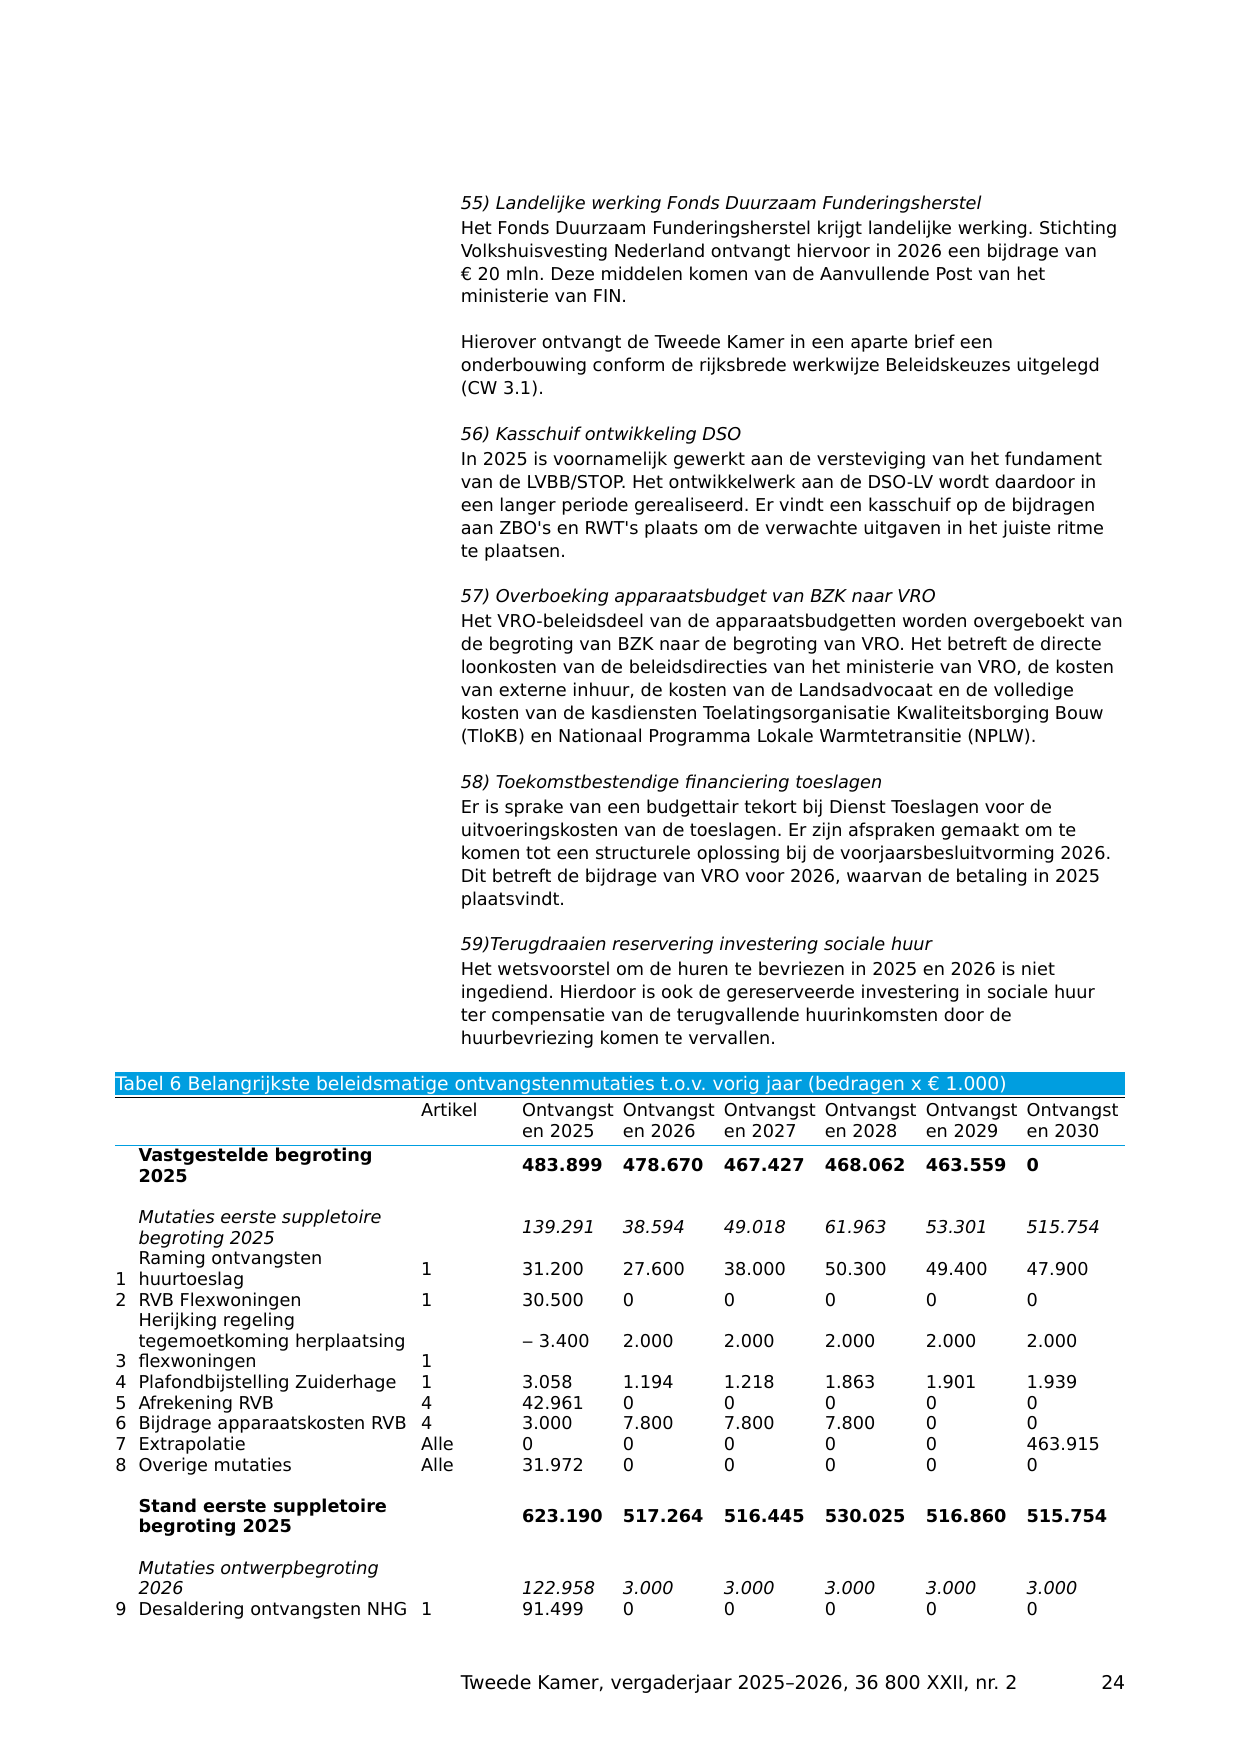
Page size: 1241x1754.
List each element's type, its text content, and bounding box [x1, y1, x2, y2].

table_cell Artikel [418, 1098, 519, 1144]
table_cell 0 [822, 1290, 923, 1310]
table_cell 30.500 [519, 1290, 620, 1310]
table_cell Plafondbijstelling Zuiderhage [135, 1372, 418, 1393]
table_cell 0 [1024, 1393, 1125, 1413]
table_cell [418, 1146, 519, 1186]
table_cell [135, 1537, 418, 1558]
table_cell 8 [115, 1455, 135, 1475]
table_cell Overige mutaties [135, 1455, 418, 1475]
table_cell 1.863 [822, 1372, 923, 1393]
table_cell Ontvangsten 2030 [1024, 1098, 1125, 1144]
table_cell [519, 1186, 620, 1207]
table_cell 3.000 [721, 1558, 822, 1599]
table_cell 467.427 [721, 1146, 822, 1186]
table_cell 515.754 [1024, 1496, 1125, 1537]
table_cell 49.018 [721, 1207, 822, 1248]
table_cell [115, 1098, 135, 1144]
table_cell Ontvangsten 2025 [519, 1098, 620, 1144]
table_cell 5 [115, 1393, 135, 1413]
text In 2025 is voornamelijk gewerkt aan de versteviging van het fundament van de LVBB/STOP. Het ontwikkelwerk aan de DSO-LV wordt daardoor in een langer periode gerealiseerd. Er vindt een kasschuif op de bijdragen aan ZBO's en RWT's plaats om de verwachte uitgaven in het juiste ritme te plaatsen. [461, 447, 1125, 562]
table_cell [135, 1475, 418, 1496]
table_cell [135, 1098, 418, 1144]
table_cell 0 [721, 1290, 822, 1310]
table_cell [822, 1537, 923, 1558]
table_cell 0 [822, 1393, 923, 1413]
table_cell 478.670 [620, 1146, 721, 1186]
table_cell [519, 1475, 620, 1496]
table_cell 2.000 [923, 1310, 1023, 1372]
table_cell 0 [519, 1434, 620, 1454]
table_cell 516.860 [923, 1496, 1023, 1537]
table_cell 0 [620, 1290, 721, 1310]
table_cell 530.025 [822, 1496, 923, 1537]
table_cell 0 [721, 1599, 822, 1619]
table_cell Alle [418, 1434, 519, 1454]
table_cell 53.301 [923, 1207, 1023, 1248]
table_cell [115, 1207, 135, 1248]
text 59)Terugdraaien reservering investering sociale huur [461, 932, 1125, 955]
table_cell [923, 1537, 1023, 1558]
text Het VRO-beleidsdeel van de apparaatsbudgetten worden overgeboekt van de begroting van BZK naar de begroting van VRO. Het betreft de directe loonkosten van de beleidsdirecties van het ministerie van VRO, de kosten van externe inhuur, de kosten van de Landsadvocaat en de volledige kosten van de kasdiensten Toelatingsorganisatie Kwaliteitsborging Bouw (TloKB) en Nationaal Programma Lokale Warmtetransitie (NPLW). [461, 609, 1125, 747]
table_cell 1.939 [1024, 1372, 1125, 1393]
table_cell 3.000 [822, 1558, 923, 1599]
table_cell [923, 1475, 1023, 1496]
table_cell [418, 1537, 519, 1558]
table_cell Extrapolatie [135, 1434, 418, 1454]
table_cell [721, 1186, 822, 1207]
table_cell 0 [822, 1599, 923, 1619]
table_cell 122.958 [519, 1558, 620, 1599]
table_cell Mutaties ontwerpbegroting 2026 [135, 1558, 418, 1599]
table_cell [1024, 1475, 1125, 1496]
table_cell 1 [418, 1310, 519, 1372]
table_cell 3.000 [620, 1558, 721, 1599]
table_cell [115, 1537, 135, 1558]
table_cell [135, 1186, 418, 1207]
table_cell 516.445 [721, 1496, 822, 1537]
text Het Fonds Duurzaam Funderingsherstel krijgt landelijke werking. Stichting Volkshuisvesting Nederland ontvangt hiervoor in 2026 een bijdrage van € 20 mln. Deze middelen komen van de Aanvullende Post van het ministerie van FIN. [461, 216, 1125, 307]
table_cell 1.194 [620, 1372, 721, 1393]
text 58) Toekomstbestendige financiering toeslagen [461, 770, 1125, 793]
table_cell [620, 1475, 721, 1496]
table_cell Ontvangsten 2027 [721, 1098, 822, 1144]
table_cell [115, 1496, 135, 1537]
table_cell 61.963 [822, 1207, 923, 1248]
table_cell 3.000 [1024, 1558, 1125, 1599]
table_cell 4 [418, 1393, 519, 1413]
table_cell 463.915 [1024, 1434, 1125, 1454]
text Er is sprake van een budgettair tekort bij Dienst Toeslagen voor de uitvoeringskosten van de toeslagen. Er zijn afspraken gemaakt om te komen tot een structurele oplossing bij de voorjaarsbesluitvorming 2026. Dit betreft de bijdrage van VRO voor 2026, waarvan de betaling in 2025 plaatsvindt. [461, 795, 1125, 909]
table_cell 1 [418, 1290, 519, 1310]
text 55) Landelijke werking Fonds Duurzaam Funderingsherstel [461, 191, 1125, 214]
table_cell [923, 1186, 1023, 1207]
table_cell [115, 1146, 135, 1186]
table_cell 1 [418, 1372, 519, 1393]
table_cell 3 [115, 1310, 135, 1372]
table_cell 1 [418, 1599, 519, 1619]
table_cell 4 [115, 1372, 135, 1393]
table_cell 483.899 [519, 1146, 620, 1186]
table_cell 7.800 [822, 1413, 923, 1434]
table_cell [418, 1496, 519, 1537]
table_cell 0 [1024, 1290, 1125, 1310]
table_cell 0 [721, 1455, 822, 1475]
table_cell 3.000 [923, 1558, 1023, 1599]
table_cell [822, 1186, 923, 1207]
table_cell 0 [822, 1455, 923, 1475]
table_cell 1 [115, 1248, 135, 1289]
table_cell Raming ontvangsten huurtoeslag [135, 1248, 418, 1289]
table_cell 0 [620, 1599, 721, 1619]
table_cell 47.900 [1024, 1248, 1125, 1289]
table_cell Ontvangsten 2026 [620, 1098, 721, 1144]
table_cell Stand eerste suppletoire begroting 2025 [135, 1496, 418, 1537]
table_cell 0 [620, 1455, 721, 1475]
table_cell [115, 1475, 135, 1496]
table_cell Mutaties eerste suppletoire begroting 2025 [135, 1207, 418, 1248]
table_cell Bijdrage apparaatskosten RVB [135, 1413, 418, 1434]
table_cell 1.901 [923, 1372, 1023, 1393]
table_cell Vastgestelde begroting 2025 [135, 1146, 418, 1186]
table_cell 50.300 [822, 1248, 923, 1289]
table_cell 38.594 [620, 1207, 721, 1248]
table_cell 49.400 [923, 1248, 1023, 1289]
table_cell 0 [923, 1599, 1023, 1619]
table_cell 0 [1024, 1599, 1125, 1619]
table_cell 468.062 [822, 1146, 923, 1186]
table_cell 3.000 [519, 1413, 620, 1434]
table_cell 0 [620, 1393, 721, 1413]
table_cell 7.800 [721, 1413, 822, 1434]
table_cell 27.600 [620, 1248, 721, 1289]
table_cell Afrekening RVB [135, 1393, 418, 1413]
table_cell [620, 1186, 721, 1207]
table_cell 623.190 [519, 1496, 620, 1537]
table_cell 0 [620, 1434, 721, 1454]
text 57) Overboeking apparaatsbudget van BZK naar VRO [461, 584, 1125, 607]
table_cell [1024, 1186, 1125, 1207]
table_cell 2 [115, 1290, 135, 1310]
table_cell ‒ 3.400 [519, 1310, 620, 1372]
table_cell [620, 1537, 721, 1558]
table_cell [418, 1207, 519, 1248]
table_cell 0 [822, 1434, 923, 1454]
text 56) Kasschuif ontwikkeling DSO [461, 422, 1125, 445]
table_cell 2.000 [620, 1310, 721, 1372]
table_cell 139.291 [519, 1207, 620, 1248]
table_cell 42.961 [519, 1393, 620, 1413]
table_cell [721, 1537, 822, 1558]
table_cell 0 [1024, 1146, 1125, 1186]
table_cell 31.200 [519, 1248, 620, 1289]
table_cell 2.000 [1024, 1310, 1125, 1372]
table_cell 0 [923, 1455, 1023, 1475]
table_cell Ontvangsten 2028 [822, 1098, 923, 1144]
table_cell 0 [1024, 1455, 1125, 1475]
table_cell 0 [923, 1290, 1023, 1310]
table_cell 0 [1024, 1413, 1125, 1434]
table_cell 4 [418, 1413, 519, 1434]
table_cell Ontvangsten 2029 [923, 1098, 1023, 1144]
table_cell 517.264 [620, 1496, 721, 1537]
table_cell Alle [418, 1455, 519, 1475]
table_cell 6 [115, 1413, 135, 1434]
table_cell [418, 1186, 519, 1207]
table_cell [115, 1558, 135, 1599]
table_cell 463.559 [923, 1146, 1023, 1186]
table_cell [519, 1537, 620, 1558]
table_cell 1 [418, 1248, 519, 1289]
text Hierover ontvangt de Tweede Kamer in een aparte brief een onderbouwing conform de rijksbrede werkwijze Beleidskeuzes uitgelegd (CW 3.1). [461, 330, 1125, 399]
table_cell 2.000 [721, 1310, 822, 1372]
table_cell 7.800 [620, 1413, 721, 1434]
table_cell 0 [923, 1434, 1023, 1454]
table_cell [418, 1475, 519, 1496]
table_cell 3.058 [519, 1372, 620, 1393]
table_cell [1024, 1537, 1125, 1558]
table_cell [721, 1475, 822, 1496]
table_cell [115, 1186, 135, 1207]
table_cell 0 [721, 1434, 822, 1454]
table_cell 31.972 [519, 1455, 620, 1475]
table_cell 1.218 [721, 1372, 822, 1393]
table_cell 7 [115, 1434, 135, 1454]
table_cell 0 [923, 1393, 1023, 1413]
table_cell 9 [115, 1599, 135, 1619]
text Het wetsvoorstel om de huren te bevriezen in 2025 en 2026 is niet ingediend. Hierdoor is ook de gereserveerde investering in sociale huur ter compensatie van de terugvallende huurinkomsten door de huurbevriezing komen te vervallen. [461, 957, 1125, 1049]
table_cell RVB Flexwoningen [135, 1290, 418, 1310]
table_cell 515.754 [1024, 1207, 1125, 1248]
table_cell 0 [923, 1413, 1023, 1434]
table_cell 91.499 [519, 1599, 620, 1619]
table_cell [822, 1475, 923, 1496]
table_cell 0 [721, 1393, 822, 1413]
table_cell [418, 1558, 519, 1599]
table_cell 2.000 [822, 1310, 923, 1372]
table_cell Herijking regeling tegemoetkoming herplaatsing flexwoningen [135, 1310, 418, 1372]
table_cell 38.000 [721, 1248, 822, 1289]
table_cell Desaldering ontvangsten NHG [135, 1599, 418, 1619]
